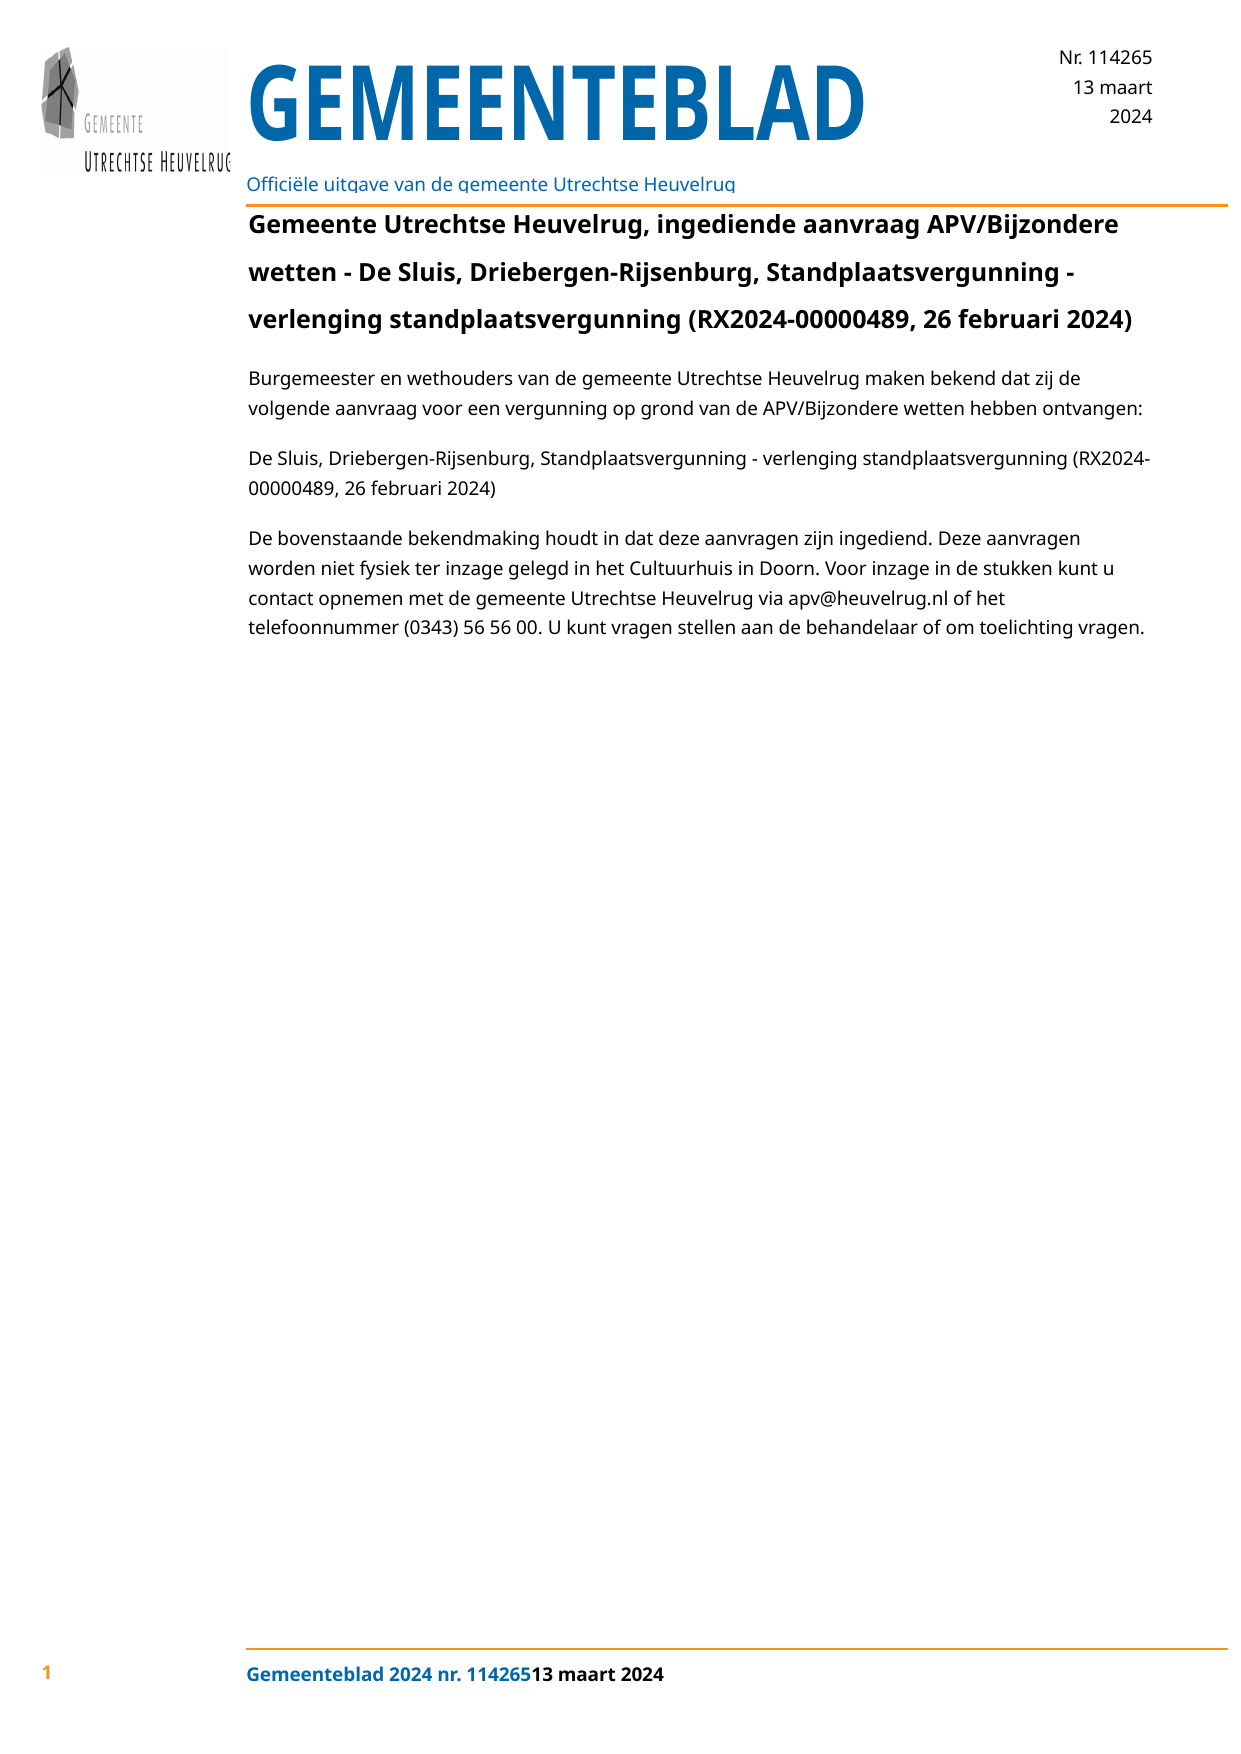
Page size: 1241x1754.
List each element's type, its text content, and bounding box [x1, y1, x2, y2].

text De bovenstaande bekendmaking houdt in dat deze aanvragen zijn ingediend. Deze aanvragen worden niet fysiek ter inzage gelegd in het Cultuurhuis in Doorn. Voor inzage in de stukken kunt u contact opnemen met de gemeente Utrechtse Heuvelrug via apv@heuvelrug.nl of het telefoonnummer (0343) 56 56 00. U kunt vragen stellen aan de behandelaar of om toelichting vragen. [248, 526, 1152, 640]
picture [41, 47, 231, 172]
text De Sluis, Driebergen-Rijsenburg, Standplaatsvergunning - verlenging standplaatsvergunning (RX2024-00000489, 26 februari 2024) [248, 446, 1152, 501]
text Burgemeester en wethouders van de gemeente Utrechtse Heuvelrug maken bekend dat zij de volgende aanvraag voor een vergunning op grond van de APV/Bijzondere wetten hebben ontvangen: [248, 366, 1152, 421]
text Gemeente Utrechtse Heuvelrug, ingediende aanvraag APV/Bijzondere wetten - De Sluis, Driebergen-Rijsenburg, Standplaatsvergunning - verlenging standplaatsvergunning (RX2024-00000489, 26 februari 2024) [248, 207, 1152, 336]
